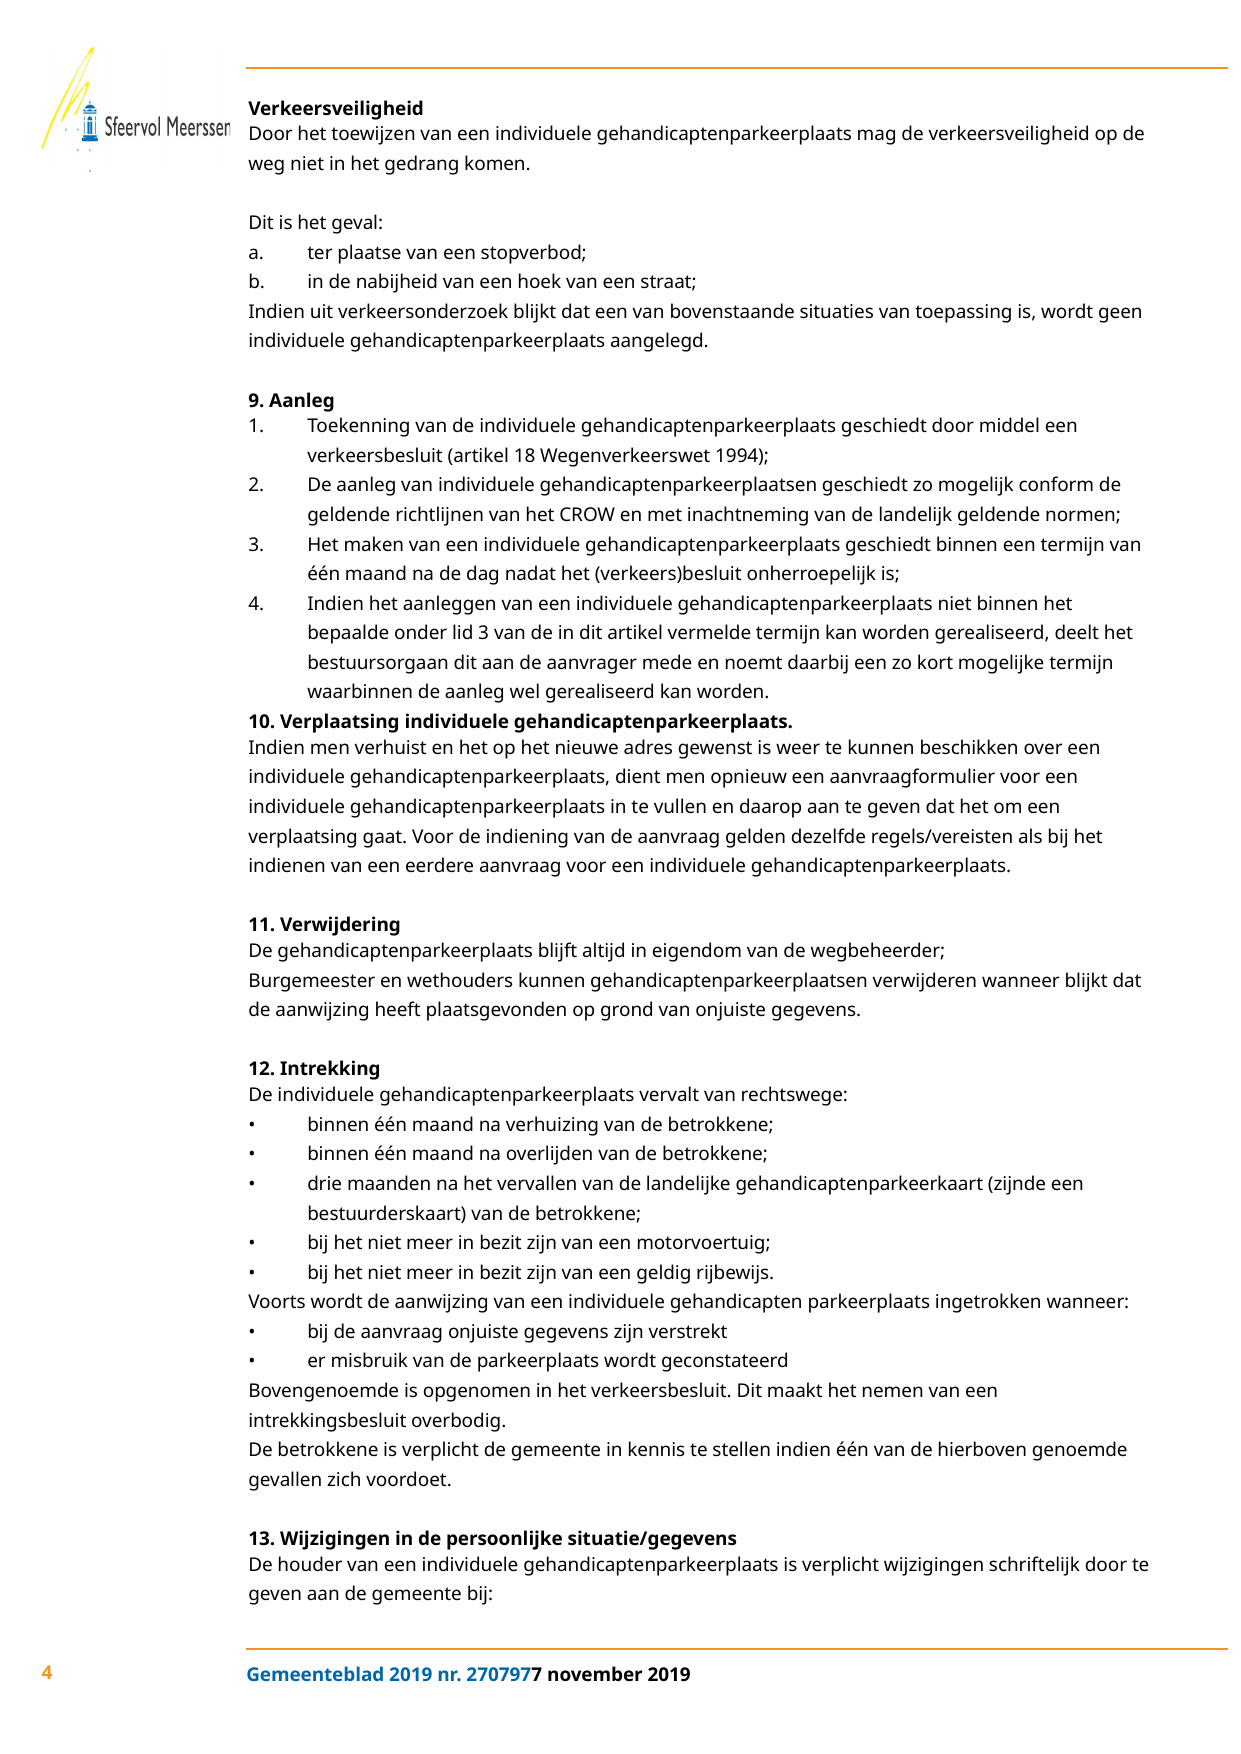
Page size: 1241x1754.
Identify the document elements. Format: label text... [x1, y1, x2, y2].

text Door het toewijzen van een individuele gehandicaptenparkeerplaats mag de verkeersveiligheid op de weg niet in het gedrang komen. [248, 121, 1152, 176]
text Verkeersveiligheid [248, 95, 1152, 121]
text Bovengenoemde is opgenomen in het verkeersbesluit. Dit maakt het nemen van een intrekkingsbesluit overbodig. [248, 1377, 1152, 1432]
list binnen één maand na verhuizing van de betrokkene; [248, 1111, 1152, 1137]
text De gehandicaptenparkeerplaats blijft altijd in eigendom van de wegbeheerder; [248, 937, 1152, 963]
list in de nabijheid van een hoek van een straat; [248, 268, 1152, 294]
list ter plaatse van een stopverbod; [248, 239, 1152, 264]
text Dit is het geval: [248, 209, 1152, 235]
text De houder van een individuele gehandicaptenparkeerplaats is verplicht wijzigingen schriftelijk door te geven aan de gemeente bij: [248, 1551, 1152, 1606]
list bij het niet meer in bezit zijn van een geldig rijbewijs. [248, 1259, 1152, 1284]
text Burgemeester en wethouders kunnen gehandicaptenparkeerplaatsen verwijderen wanneer blijkt dat de aanwijzing heeft plaatsgevonden op grond van onjuiste gegevens. [248, 967, 1152, 1022]
text 10. Verplaatsing individuele gehandicaptenparkeerplaats. [248, 708, 1152, 734]
text 13. Wijzigingen in de persoonlijke situatie/gegevens [248, 1525, 1152, 1551]
list Het maken van een individuele gehandicaptenparkeerplaats geschiedt binnen een termijn van één maand na de dag nadat het (verkeers)besluit onherroepelijk is; [248, 531, 1152, 586]
list bij het niet meer in bezit zijn van een motorvoertuig; [248, 1229, 1152, 1255]
list er misbruik van de parkeerplaats wordt geconstateerd [248, 1348, 1152, 1373]
text De individuele gehandicaptenparkeerplaats vervalt van rechtswege: [248, 1081, 1152, 1107]
text Indien men verhuist en het op het nieuwe adres gewenst is weer te kunnen beschikken over een individuele gehandicaptenparkeerplaats, dient men opnieuw een aanvraagformulier voor een individuele gehandicaptenparkeerplaats in te vullen en daarop aan te geven dat het om een verplaatsing gaat. Voor de indiening van de aanvraag gelden dezelfde regels/vereisten als bij het indienen van een eerdere aanvraag voor een individuele gehandicaptenparkeerplaats. [248, 734, 1152, 878]
text 12. Intrekking [248, 1056, 1152, 1081]
list Indien het aanleggen van een individuele gehandicaptenparkeerplaats niet binnen het bepaalde onder lid 3 van de in dit artikel vermelde termijn kan worden gerealiseerd, deelt het bestuursorgaan dit aan de aanvrager mede en noemt daarbij een zo kort mogelijke termijn waarbinnen de aanleg wel gerealiseerd kan worden. [248, 590, 1152, 704]
list binnen één maand na overlijden van de betrokkene; [248, 1141, 1152, 1166]
text De betrokkene is verplicht de gemeente in kennis te stellen indien één van de hierboven genoemde gevallen zich voordoet. [248, 1436, 1152, 1492]
list De aanleg van individuele gehandicaptenparkeerplaatsen geschiedt zo mogelijk conform de geldende richtlijnen van het CROW en met inachtneming van de landelijk geldende normen; [248, 472, 1152, 527]
text Indien uit verkeersonderzoek blijkt dat een van bovenstaande situaties van toepassing is, wordt geen individuele gehandicaptenparkeerplaats aangelegd. [248, 298, 1152, 353]
text Voorts wordt de aanwijzing van een individuele gehandicapten parkeerplaats ingetrokken wanneer: [248, 1288, 1152, 1314]
list bij de aanvraag onjuiste gegevens zijn verstrekt [248, 1318, 1152, 1344]
text 9. Aanleg [248, 387, 1152, 412]
text 11. Verwijdering [248, 912, 1152, 937]
list drie maanden na het vervallen van de landelijke gehandicaptenparkeerkaart (zijnde een bestuurderskaart) van de betrokkene; [248, 1170, 1152, 1225]
list Toekenning van de individuele gehandicaptenparkeerplaats geschiedt door middel een verkeersbesluit (artikel 18 Wegenverkeerswet 1994); [248, 412, 1152, 468]
picture [41, 47, 231, 172]
